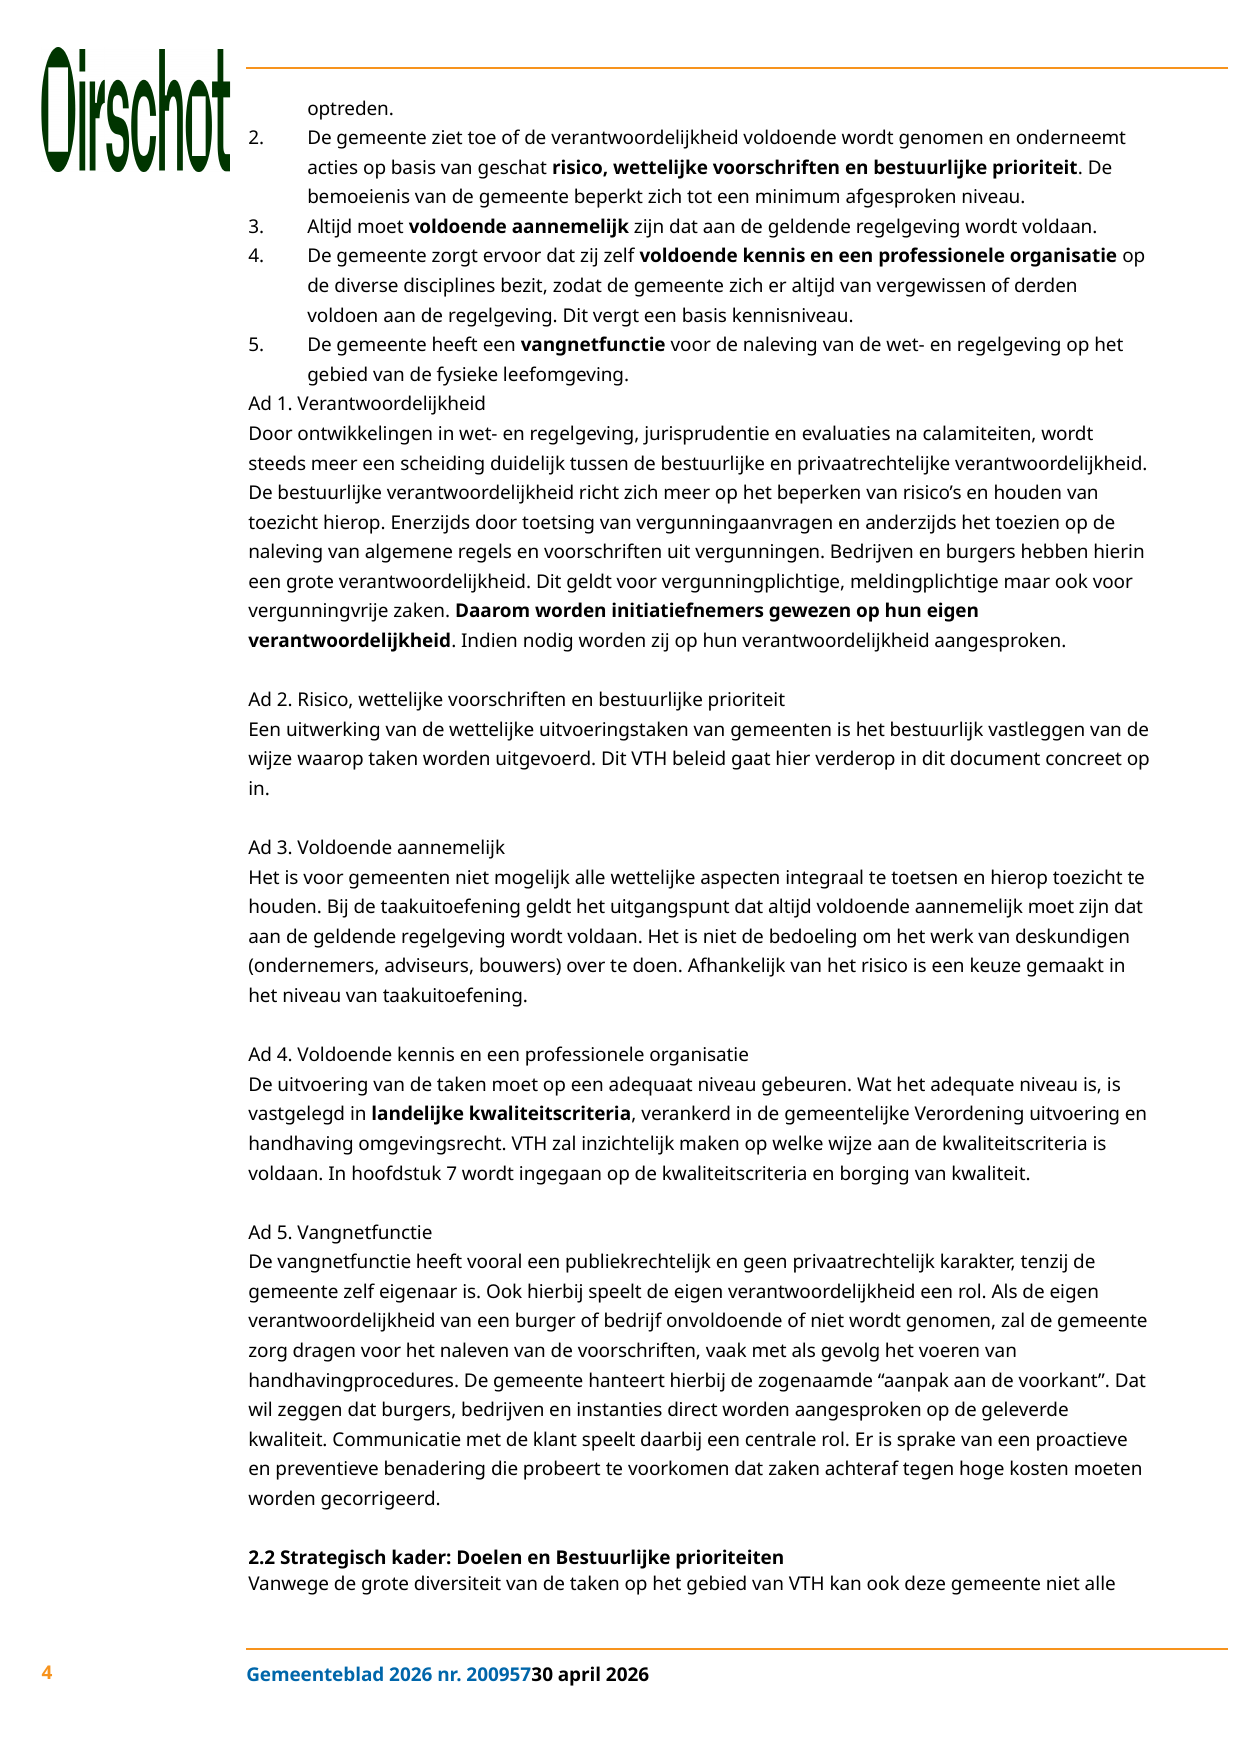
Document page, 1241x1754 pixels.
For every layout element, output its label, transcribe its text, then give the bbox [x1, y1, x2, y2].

text Het is voor gemeenten niet mogelijk alle wettelijke aspecten integraal te toetsen en hierop toezicht te houden. Bij de taakuitoefening geldt het uitgangspunt dat altijd voldoende aannemelijk moet zijn dat aan de geldende regelgeving wordt voldaan. Het is niet de bedoeling om het werk van deskundigen (ondernemers, adviseurs, bouwers) over te doen. Afhankelijk van het risico is een keuze gemaakt in het niveau van taakuitoefening. [248, 864, 1152, 1008]
text De vangnetfunctie heeft vooral een publiekrechtelijk en geen privaatrechtelijk karakter, tenzij de gemeente zelf eigenaar is. Ook hierbij speelt de eigen verantwoordelijkheid een rol. Als de eigen verantwoordelijkheid van een burger of bedrijf onvoldoende of niet wordt genomen, zal de gemeente zorg dragen voor het naleven van de voorschriften, vaak met als gevolg het voeren van handhavingprocedures. De gemeente hanteert hierbij de zogenaamde “aanpak aan de voorkant”. Dat wil zeggen dat burgers, bedrijven en instanties direct worden aangesproken op de geleverde kwaliteit. Communicatie met de klant speelt daarbij een centrale rol. Er is sprake van een proactieve en preventieve benadering die probeert te voorkomen dat zaken achteraf tegen hoge kosten moeten worden gecorrigeerd. [248, 1248, 1152, 1511]
picture [41, 47, 231, 172]
list De gemeente heeft een vangnetfunctie voor de naleving van de wet- en regelgeving op het gebied van de fysieke leefomgeving. [248, 331, 1152, 387]
list De gemeente ziet toe of de verantwoordelijkheid voldoende wordt genomen en onderneemt acties op basis van geschat risico, wettelijke voorschriften en bestuurlijke prioriteit. De bemoeienis van de gemeente beperkt zich tot een minimum afgesproken niveau. [248, 124, 1152, 209]
text Door ontwikkelingen in wet- en regelgeving, jurisprudentie en evaluaties na calamiteiten, wordt steeds meer een scheiding duidelijk tussen de bestuurlijke en privaatrechtelijke verantwoordelijkheid. De bestuurlijke verantwoordelijkheid richt zich meer op het beperken van risico’s en houden van toezicht hierop. Enerzijds door toetsing van vergunningaanvragen en anderzijds het toezien op de naleving van algemene regels en voorschriften uit vergunningen. Bedrijven en burgers hebben hierin een grote verantwoordelijkheid. Dit geldt voor vergunningplichtige, meldingplichtige maar ook voor vergunningvrije zaken. Daarom worden initiatiefnemers gewezen op hun eigen verantwoordelijkheid. Indien nodig worden zij op hun verantwoordelijkheid aangesproken. [248, 420, 1152, 653]
text 2.2 Strategisch kader: Doelen en Bestuurlijke prioriteiten [248, 1544, 1152, 1570]
list De gemeente zorgt ervoor dat zij zelf voldoende kennis en een professionele organisatie op de diverse disciplines bezit, zodat de gemeente zich er altijd van vergewissen of derden voldoen aan de regelgeving. Dit vergt een basis kennisniveau. [248, 243, 1152, 328]
list optreden. [248, 95, 1152, 121]
text Ad 2. Risico, wettelijke voorschriften en bestuurlijke prioriteit [248, 686, 1152, 712]
list Altijd moet voldoende aannemelijk zijn dat aan de geldende regelgeving wordt voldaan. [248, 213, 1152, 239]
text Vanwege de grote diversiteit van de taken op het gebied van VTH kan ook deze gemeente niet alle [248, 1570, 1152, 1596]
text Ad 5. Vangnetfunctie [248, 1219, 1152, 1245]
text Ad 4. Voldoende kennis en een professionele organisatie [248, 1041, 1152, 1067]
text Ad 3. Voldoende aannemelijk [248, 834, 1152, 860]
text Een uitwerking van de wettelijke uitvoeringstaken van gemeenten is het bestuurlijk vastleggen van de wijze waarop taken worden uitgevoerd. Dit VTH beleid gaat hier verderop in dit document concreet op in. [248, 716, 1152, 801]
text Ad 1. Verantwoordelijkheid [248, 391, 1152, 416]
text De uitvoering van de taken moet op een adequaat niveau gebeuren. Wat het adequate niveau is, is vastgelegd in landelijke kwaliteitscriteria, verankerd in de gemeentelijke Verordening uitvoering en handhaving omgevingsrecht. VTH zal inzichtelijk maken op welke wijze aan de kwaliteitscriteria is voldaan. In hoofdstuk 7 wordt ingegaan op de kwaliteitscriteria en borging van kwaliteit. [248, 1071, 1152, 1186]
